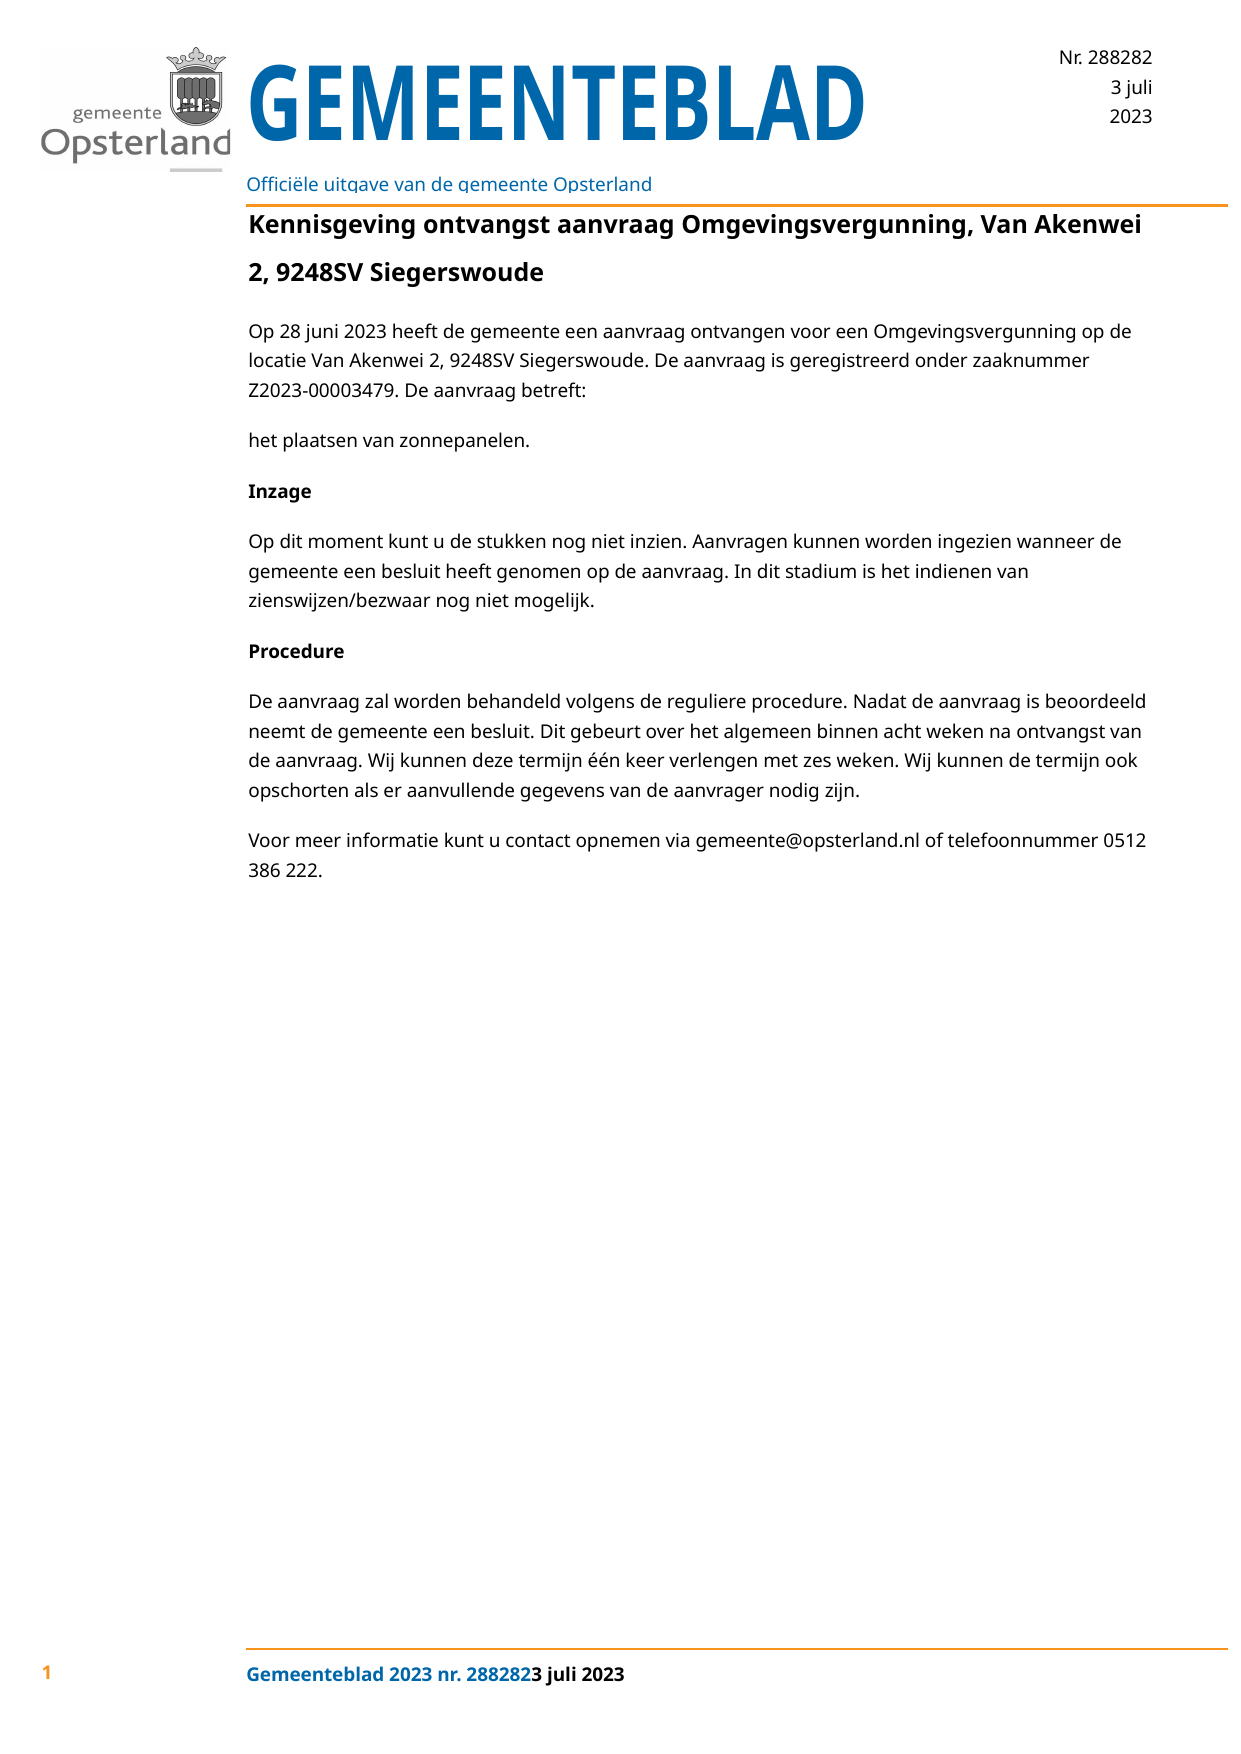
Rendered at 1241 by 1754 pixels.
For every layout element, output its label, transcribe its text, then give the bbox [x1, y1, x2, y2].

text Procedure [248, 638, 1152, 664]
text Op 28 juni 2023 heeft de gemeente een aanvraag ontvangen voor een Omgevingsvergunning op de locatie Van Akenwei 2, 9248SV Siegerswoude. De aanvraag is geregistreerd onder zaaknummer Z2023-00003479. De aanvraag betreft: [248, 318, 1152, 403]
text De aanvraag zal worden behandeld volgens de reguliere procedure. Nadat de aanvraag is beoordeeld neemt de gemeente een besluit. Dit gebeurt over het algemeen binnen acht weken na ontvangst van de aanvraag. Wij kunnen deze termijn één keer verlengen met zes weken. Wij kunnen de termijn ook opschorten als er aanvullende gegevens van de aanvrager nodig zijn. [248, 688, 1152, 803]
text Kennisgeving ontvangst aanvraag Omgevingsvergunning, Van Akenwei 2, 9248SV Siegerswoude [248, 207, 1152, 288]
text Op dit moment kunt u de stukken nog niet inzien. Aanvragen kunnen worden ingezien wanneer de gemeente een besluit heeft genomen op de aanvraag. In dit stadium is het indienen van zienswijzen/bezwaar nog niet mogelijk. [248, 528, 1152, 613]
text Inzage [248, 478, 1152, 504]
text het plaatsen van zonnepanelen. [248, 427, 1152, 453]
picture [41, 47, 231, 172]
text Voor meer informatie kunt u contact opnemen via gemeente@opsterland.nl of telefoonnummer 0512 386 222. [248, 827, 1152, 883]
